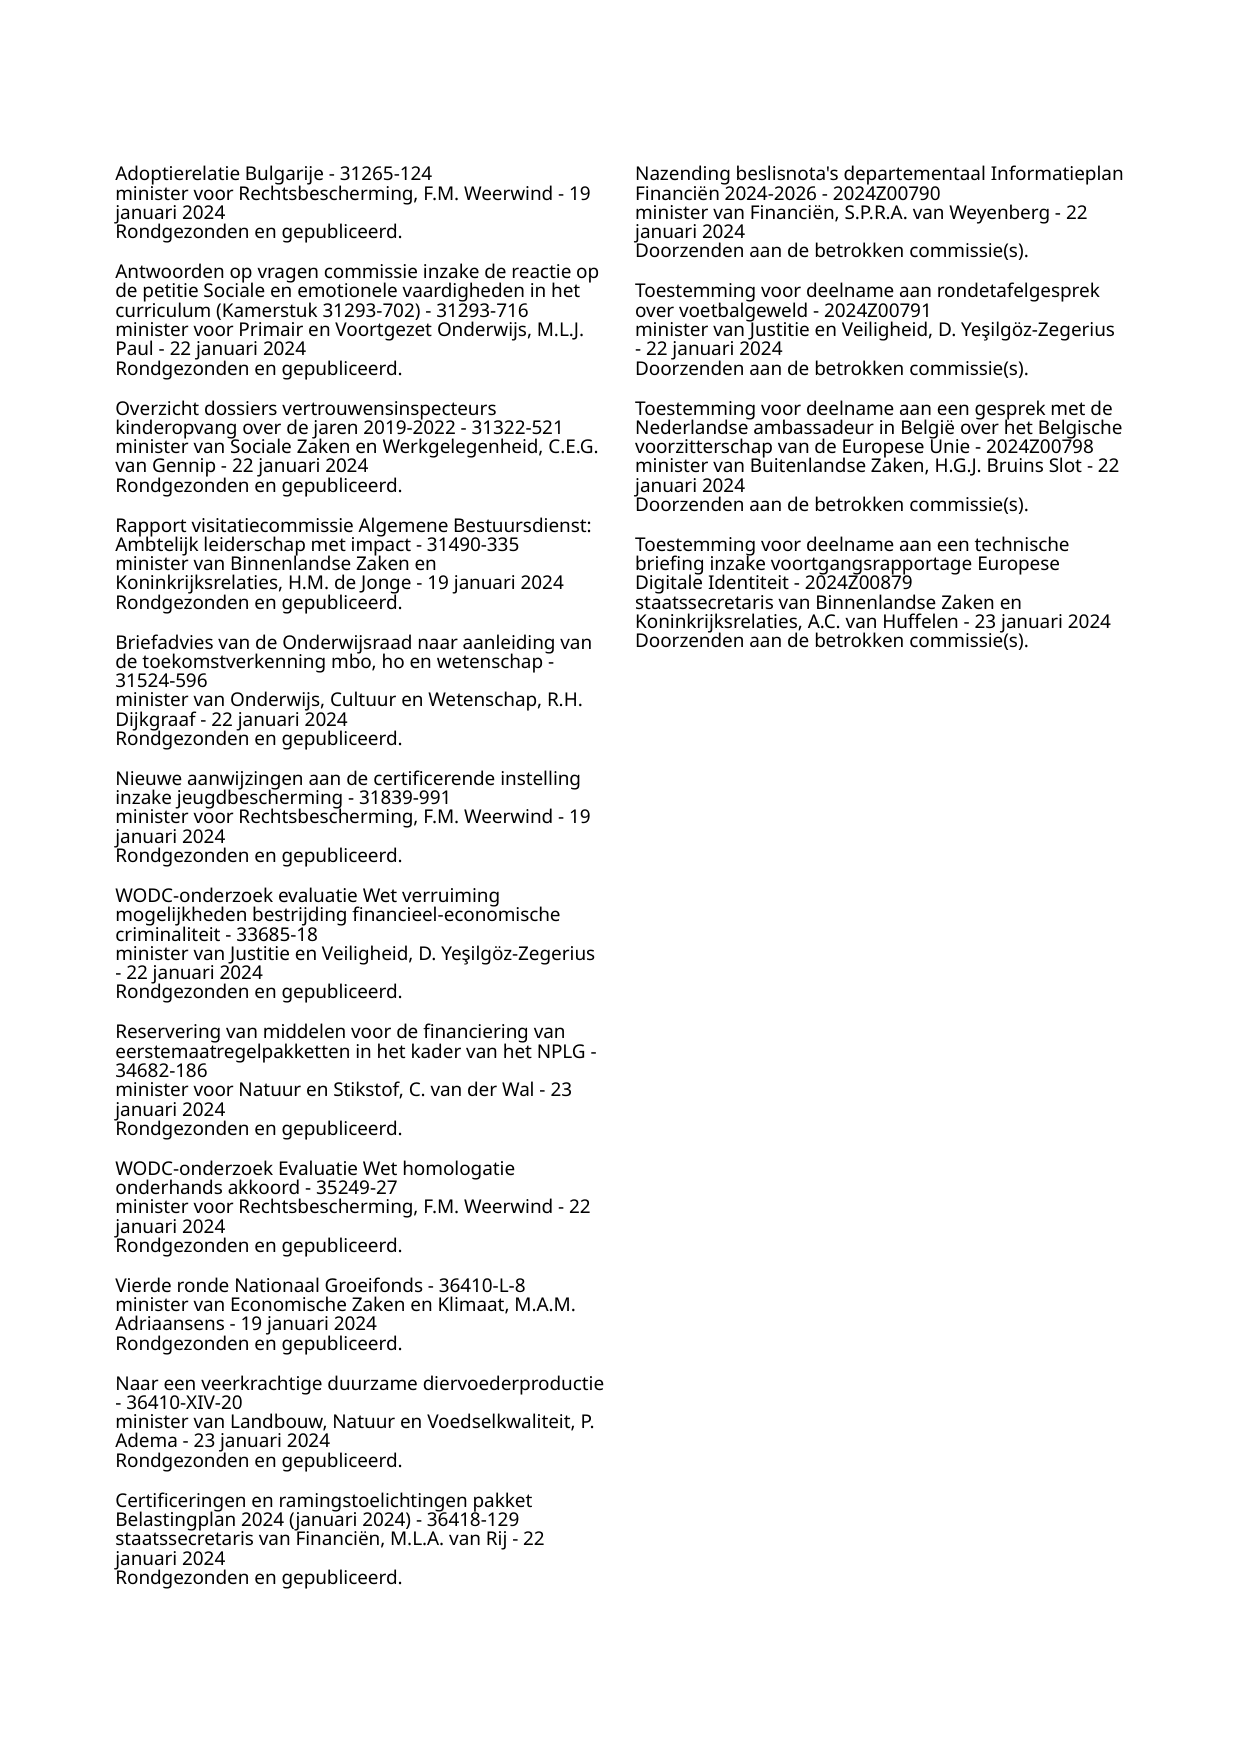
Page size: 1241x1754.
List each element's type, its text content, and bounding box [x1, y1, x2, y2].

text Reservering van middelen voor de financiering van eerstemaatregelpakketten in het kader van het NPLG - 34682-186 [115, 1023, 605, 1081]
text Doorzenden aan de betrokken commissie(s). [635, 242, 1125, 262]
text Vierde ronde Nationaal Groeifonds - 36410-L-8 [115, 1277, 605, 1296]
text Overzicht dossiers vertrouwensinspecteurs kinderopvang over de jaren 2019-2022 - 31322-521 [115, 399, 605, 438]
text Rondgezonden en gepubliceerd. [115, 359, 605, 379]
text Antwoorden op vragen commissie inzake de reactie op de petitie Sociale en emotionele vaardigheden in het curriculum (Kamerstuk 31293-702) - 31293-716 [115, 263, 605, 321]
text Rondgezonden en gepubliceerd. [115, 1237, 605, 1256]
text Rapport visitatiecommissie Algemene Bestuursdienst: Ambtelijk leiderschap met impact - 31490-335 [115, 517, 605, 555]
text minister van Landbouw, Natuur en Voedselkwaliteit, P. Adema - 23 januari 2024 [115, 1413, 605, 1452]
text minister van Justitie en Veiligheid, D. Yeşilgöz-Zegerius - 22 januari 2024 [115, 945, 605, 983]
text minister van Buitenlandse Zaken, H.G.J. Bruins Slot - 22 januari 2024 [635, 457, 1125, 496]
text Rondgezonden en gepubliceerd. [115, 847, 605, 866]
text Rondgezonden en gepubliceerd. [115, 730, 605, 749]
text Rondgezonden en gepubliceerd. [115, 1452, 605, 1471]
text Nazending beslisnota's departementaal Informatieplan Financiën 2024-2026 - 2024Z00790 [635, 165, 1125, 204]
text minister van Binnenlandse Zaken en Koninkrijksrelaties, H.M. de Jonge - 19 januari 2024 [115, 555, 605, 594]
text staatssecretaris van Financiën, M.L.A. van Rij - 22 januari 2024 [115, 1530, 605, 1569]
text Toestemming voor deelname aan rondetafelgesprek over voetbalgeweld - 2024Z00791 [635, 282, 1125, 321]
text WODC-onderzoek Evaluatie Wet homologatie onderhands akkoord - 35249-27 [115, 1160, 605, 1198]
text minister van Financiën, S.P.R.A. van Weyenberg - 22 januari 2024 [635, 204, 1125, 242]
text minister voor Rechtsbescherming, F.M. Weerwind - 19 januari 2024 [115, 808, 605, 847]
text staatssecretaris van Binnenlandse Zaken en Koninkrijksrelaties, A.C. van Huffelen - 23 januari 2024 [635, 594, 1125, 632]
text Doorzenden aan de betrokken commissie(s). [635, 359, 1125, 379]
text Adoptierelatie Bulgarije - 31265-124 [115, 165, 605, 184]
text Certificeringen en ramingstoelichtingen pakket Belastingplan 2024 (januari 2024) - 36418-129 [115, 1492, 605, 1530]
text Rondgezonden en gepubliceerd. [115, 1569, 605, 1588]
text Toestemming voor deelname aan een technische briefing inzake voortgangsrapportage Europese Digitale Identiteit - 2024Z00879 [635, 536, 1125, 594]
text minister voor Primair en Voortgezet Onderwijs, M.L.J. Paul - 22 januari 2024 [115, 321, 605, 359]
text minister van Justitie en Veiligheid, D. Yeşilgöz-Zegerius - 22 januari 2024 [635, 321, 1125, 359]
text Rondgezonden en gepubliceerd. [115, 1120, 605, 1139]
text WODC-onderzoek evaluatie Wet verruiming mogelijkheden bestrijding financieel-economische criminaliteit - 33685-18 [115, 887, 605, 945]
text minister voor Rechtsbescherming, F.M. Weerwind - 22 januari 2024 [115, 1198, 605, 1237]
text minister van Economische Zaken en Klimaat, M.A.M. Adriaansens - 19 januari 2024 [115, 1296, 605, 1335]
text minister voor Rechtsbescherming, F.M. Weerwind - 19 januari 2024 [115, 184, 605, 223]
text minister voor Natuur en Stikstof, C. van der Wal - 23 januari 2024 [115, 1081, 605, 1120]
text Rondgezonden en gepubliceerd. [115, 983, 605, 1003]
text minister van Onderwijs, Cultuur en Wetenschap, R.H. Dijkgraaf - 22 januari 2024 [115, 691, 605, 730]
text Doorzenden aan de betrokken commissie(s). [635, 496, 1125, 515]
text minister van Sociale Zaken en Werkgelegenheid, C.E.G. van Gennip - 22 januari 2024 [115, 438, 605, 477]
text Naar een veerkrachtige duurzame diervoederproductie - 36410-XIV-20 [115, 1375, 605, 1413]
text Rondgezonden en gepubliceerd. [115, 477, 605, 496]
text Nieuwe aanwijzingen aan de certificerende instelling inzake jeugdbescherming - 31839-991 [115, 770, 605, 808]
text Toestemming voor deelname aan een gesprek met de Nederlandse ambassadeur in België over het Belgische voorzitterschap van de Europese Unie - 2024Z00798 [635, 399, 1125, 457]
text Rondgezonden en gepubliceerd. [115, 1335, 605, 1354]
text Rondgezonden en gepubliceerd. [115, 223, 605, 242]
text Doorzenden aan de betrokken commissie(s). [635, 632, 1125, 651]
text Rondgezonden en gepubliceerd. [115, 594, 605, 613]
text Briefadvies van de Onderwijsraad naar aanleiding van de toekomstverkenning mbo, ho en wetenschap - 31524-596 [115, 634, 605, 691]
